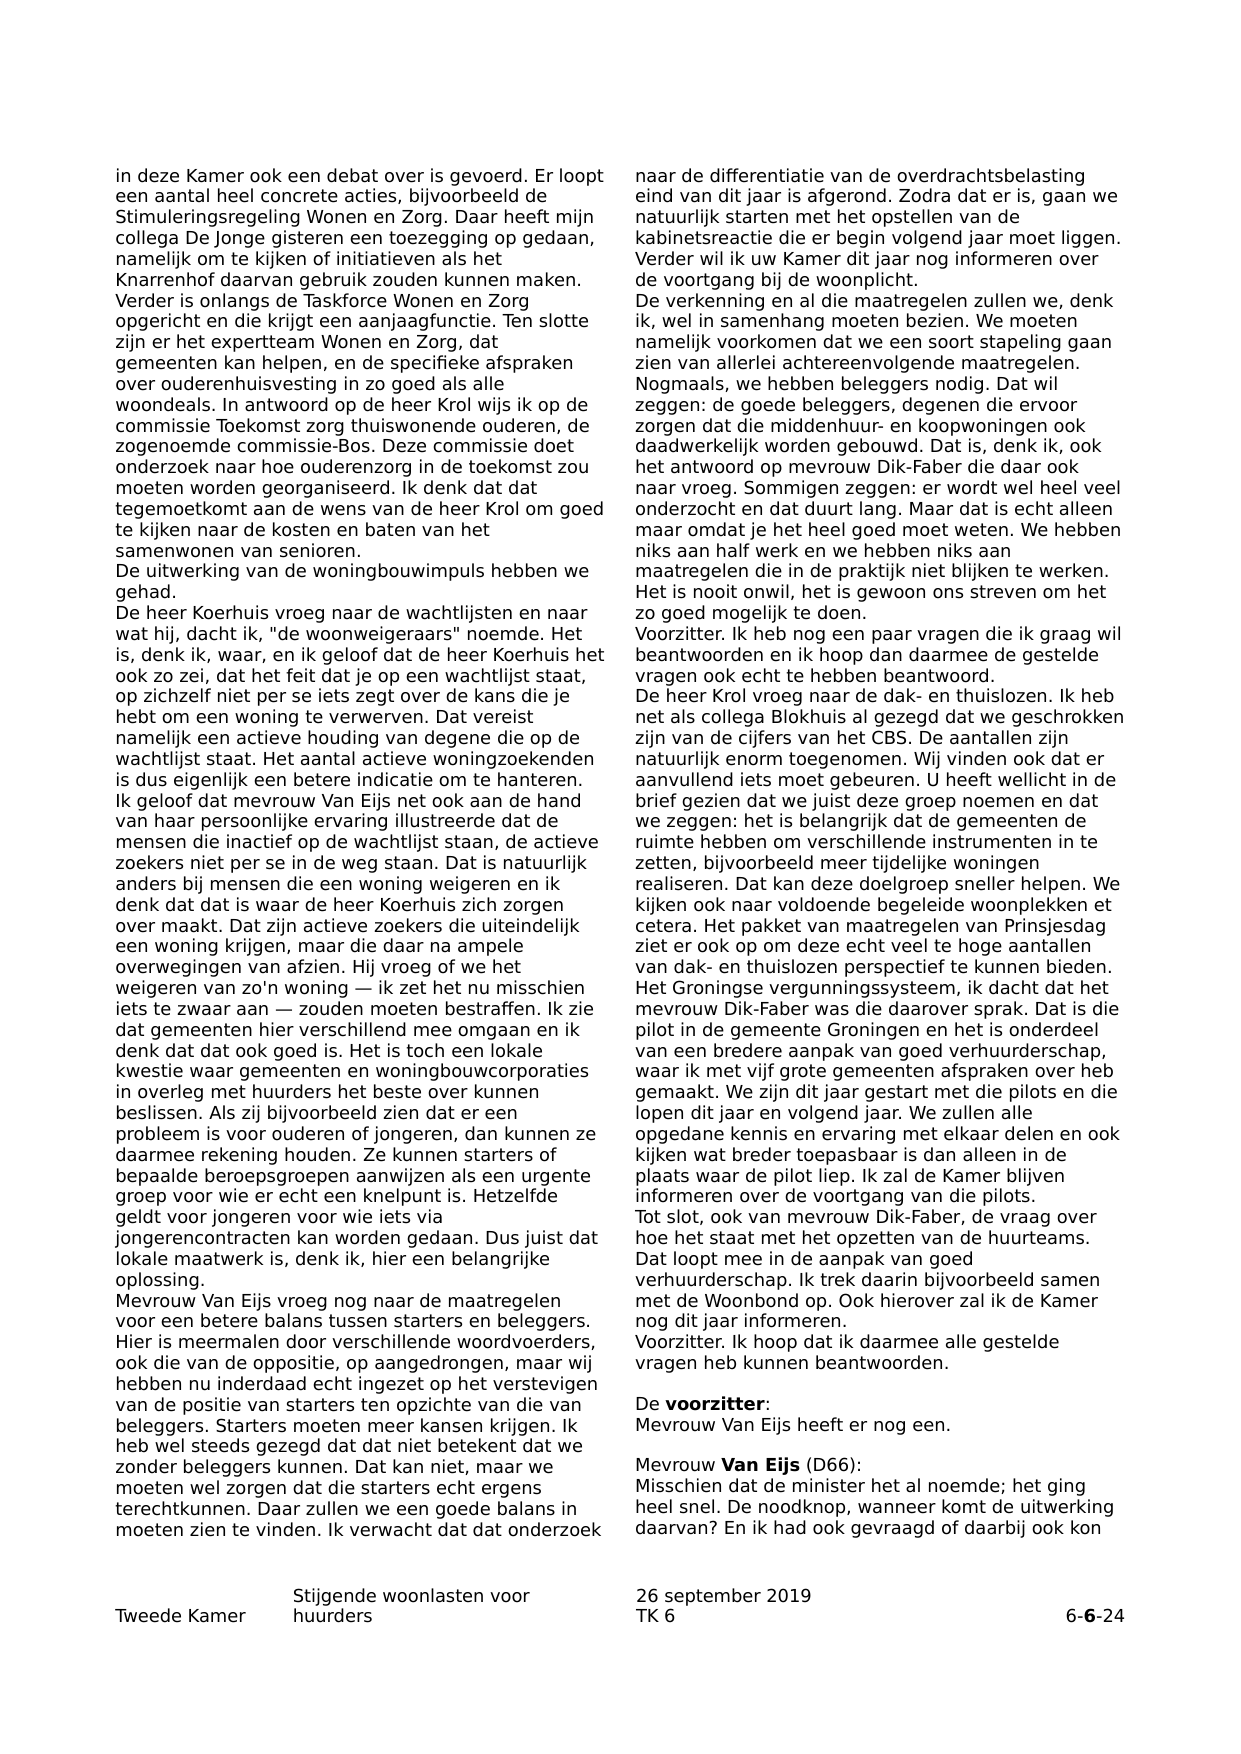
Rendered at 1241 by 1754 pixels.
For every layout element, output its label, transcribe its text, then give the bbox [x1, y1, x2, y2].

text in deze Kamer ook een debat over is gevoerd. Er loopt een aantal heel concrete acties, bijvoorbeeld de Stimuleringsregeling Wonen en Zorg. Daar heeft mijn collega De Jonge gisteren een toezegging op gedaan, namelijk om te kijken of initiatieven als het Knarrenhof daarvan gebruik zouden kunnen maken. Verder is onlangs de Taskforce Wonen en Zorg opgericht en die krijgt een aanjaagfunctie. Ten slotte zijn er het expertteam Wonen en Zorg, dat gemeenten kan helpen, en de specifieke afspraken over ouderenhuisvesting in zo goed als alle woondeals. In antwoord op de heer Krol wijs ik op de commissie Toekomst zorg thuiswonende ouderen, de zogenoemde commissie-Bos. Deze commissie doet onderzoek naar hoe ouderenzorg in de toekomst zou moeten worden georganiseerd. Ik denk dat dat tegemoetkomt aan de wens van de heer Krol om goed te kijken naar de kosten en baten van het samenwonen van senioren. [115, 165, 605, 561]
text De uitwerking van de woningbouwimpuls hebben we gehad. [115, 561, 605, 603]
text Voorzitter. Ik heb nog een paar vragen die ik graag wil beantwoorden en ik hoop dan daarmee de gestelde vragen ook echt te hebben beantwoord. [635, 624, 1125, 686]
text Mevrouw Van Eijs heeft er nog een. [635, 1414, 1125, 1435]
text Ik geloof dat mevrouw Van Eijs net ook aan de hand van haar persoonlijke ervaring illustreerde dat de mensen die inactief op de wachtlijst staan, de actieve zoekers niet per se in de weg staan. Dat is natuurlijk anders bij mensen die een woning weigeren en ik denk dat dat is waar de heer Koerhuis zich zorgen over maakt. Dat zijn actieve zoekers die uiteindelijk een woning krijgen, maar die daar na ampele overwegingen van afzien. Hij vroeg of we het weigeren van zo'n woning — ik zet het nu misschien iets te zwaar aan — zouden moeten bestraffen. Ik zie dat gemeenten hier verschillend mee omgaan en ik denk dat dat ook goed is. Het is toch een lokale kwestie waar gemeenten en woningbouwcorporaties in overleg met huurders het beste over kunnen beslissen. Als zij bijvoorbeeld zien dat er een probleem is voor ouderen of jongeren, dan kunnen ze daarmee rekening houden. Ze kunnen starters of bepaalde beroepsgroepen aanwijzen als een urgente groep voor wie er echt een knelpunt is. Hetzelfde geldt voor jongeren voor wie iets via jongerencontracten kan worden gedaan. Dus juist dat lokale maatwerk is, denk ik, hier een belangrijke oplossing. [115, 790, 605, 1290]
text naar de differentiatie van de overdrachtsbelasting eind van dit jaar is afgerond. Zodra dat er is, gaan we natuurlijk starten met het opstellen van de kabinetsreactie die er begin volgend jaar moet liggen. Verder wil ik uw Kamer dit jaar nog informeren over de voortgang bij de woonplicht. [635, 165, 1125, 290]
text De voorzitter: [635, 1394, 1125, 1414]
text De verkenning en al die maatregelen zullen we, denk ik, wel in samenhang moeten bezien. We moeten namelijk voorkomen dat we een soort stapeling gaan zien van allerlei achtereenvolgende maatregelen. Nogmaals, we hebben beleggers nodig. Dat wil zeggen: de goede beleggers, degenen die ervoor zorgen dat die middenhuur- en koopwoningen ook daadwerkelijk worden gebouwd. Dat is, denk ik, ook het antwoord op mevrouw Dik-Faber die daar ook naar vroeg. Sommigen zeggen: er wordt wel heel veel onderzocht en dat duurt lang. Maar dat is echt alleen maar omdat je het heel goed moet weten. We hebben niks aan half werk en we hebben niks aan maatregelen die in de praktijk niet blijken te werken. Het is nooit onwil, het is gewoon ons streven om het zo goed mogelijk te doen. [635, 290, 1125, 624]
text Voorzitter. Ik hoop dat ik daarmee alle gestelde vragen heb kunnen beantwoorden. [635, 1332, 1125, 1374]
text Mevrouw Van Eijs (D66): [635, 1455, 1125, 1476]
text Mevrouw Van Eijs vroeg nog naar de maatregelen voor een betere balans tussen starters en beleggers. Hier is meermalen door verschillende woordvoerders, ook die van de oppositie, op aangedrongen, maar wij hebben nu inderdaad echt ingezet op het verstevigen van de positie van starters ten opzichte van die van beleggers. Starters moeten meer kansen krijgen. Ik heb wel steeds gezegd dat dat niet betekent dat we zonder beleggers kunnen. Dat kan niet, maar we moeten wel zorgen dat die starters echt ergens terechtkunnen. Daar zullen we een goede balans in moeten zien te vinden. Ik verwacht dat dat onderzoek [115, 1290, 605, 1540]
text Misschien dat de minister het al noemde; het ging heel snel. De noodknop, wanneer komt de uitwerking daarvan? En ik had ook gevraagd of daarbij ook kon [635, 1476, 1125, 1538]
text De heer Krol vroeg naar de dak- en thuislozen. Ik heb net als collega Blokhuis al gezegd dat we geschrokken zijn van de cijfers van het CBS. De aantallen zijn natuurlijk enorm toegenomen. Wij vinden ook dat er aanvullend iets moet gebeuren. U heeft wellicht in de brief gezien dat we juist deze groep noemen en dat we zeggen: het is belangrijk dat de gemeenten de ruimte hebben om verschillende instrumenten in te zetten, bijvoorbeeld meer tijdelijke woningen realiseren. Dat kan deze doelgroep sneller helpen. We kijken ook naar voldoende begeleide woonplekken et cetera. Het pakket van maatregelen van Prinsjesdag ziet er ook op om deze echt veel te hoge aantallen van dak- en thuislozen perspectief te kunnen bieden. [635, 686, 1125, 978]
text Het Groningse vergunningssysteem, ik dacht dat het mevrouw Dik-Faber was die daarover sprak. Dat is die pilot in de gemeente Groningen en het is onderdeel van een bredere aanpak van goed verhuurderschap, waar ik met vijf grote gemeenten afspraken over heb gemaakt. We zijn dit jaar gestart met die pilots en die lopen dit jaar en volgend jaar. We zullen alle opgedane kennis en ervaring met elkaar delen en ook kijken wat breder toepasbaar is dan alleen in de plaats waar de pilot liep. Ik zal de Kamer blijven informeren over de voortgang van die pilots. [635, 978, 1125, 1207]
text De heer Koerhuis vroeg naar de wachtlijsten en naar wat hij, dacht ik, "de woonweigeraars" noemde. Het is, denk ik, waar, en ik geloof dat de heer Koerhuis het ook zo zei, dat het feit dat je op een wachtlijst staat, op zichzelf niet per se iets zegt over de kans die je hebt om een woning te verwerven. Dat vereist namelijk een actieve houding van degene die op de wachtlijst staat. Het aantal actieve woningzoekenden is dus eigenlijk een betere indicatie om te hanteren. [115, 603, 605, 790]
text Tot slot, ook van mevrouw Dik-Faber, de vraag over hoe het staat met het opzetten van de huurteams. Dat loopt mee in de aanpak van goed verhuurderschap. Ik trek daarin bijvoorbeeld samen met de Woonbond op. Ook hierover zal ik de Kamer nog dit jaar informeren. [635, 1207, 1125, 1332]
